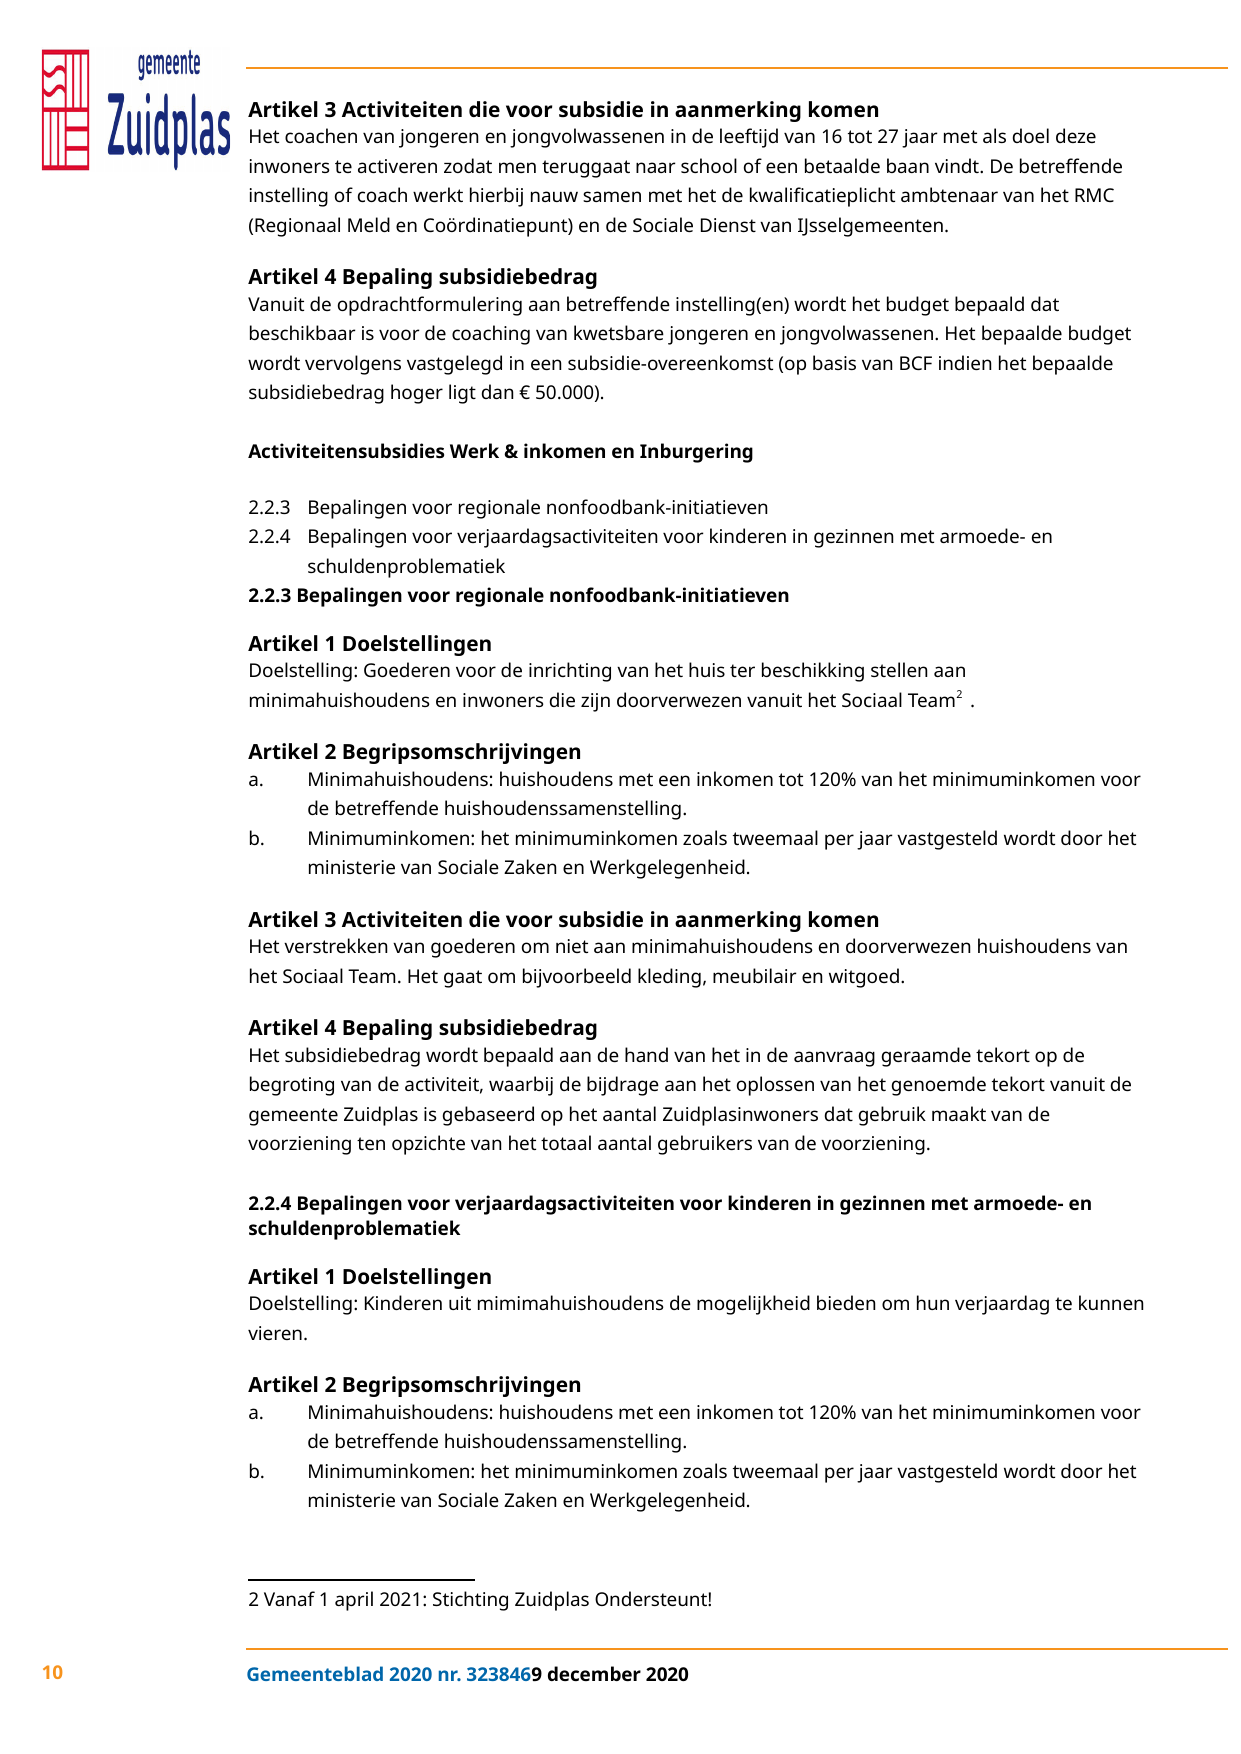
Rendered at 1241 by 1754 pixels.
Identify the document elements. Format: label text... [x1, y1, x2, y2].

text Artikel 1 Doelstellingen [248, 1262, 1152, 1290]
text Doelstelling: Kinderen uit mimimahuishoudens de mogelijkheid bieden om hun verjaardag te kunnen vieren. [248, 1290, 1152, 1346]
text 2.2.3 Bepalingen voor regionale nonfoodbank-initiatieven [248, 582, 1152, 608]
text 2.2.4 Bepalingen voor verjaardagsactiviteiten voor kinderen in gezinnen met armoede- en schuldenproblematiek [248, 1190, 1152, 1241]
text Vanuit de opdrachtformulering aan betreffende instelling(en) wordt het budget bepaald dat beschikbaar is voor de coaching van kwetsbare jongeren en jongvolwassenen. Het bepaalde budget wordt vervolgens vastgelegd in een subsidie-overeenkomst (op basis van BCF indien het bepaalde subsidiebedrag hoger ligt dan € 50.000). [248, 291, 1152, 405]
list Minimuminkomen: het minimuminkomen zoals tweemaal per jaar vastgesteld wordt door het ministerie van Sociale Zaken en Werkgelegenheid. [248, 825, 1152, 880]
table_header Bepalingen voor regionale nonfoodbank-initiatieven Bepalingen voor verjaardagsactiviteiten voor kinderen in gezinnen met armoede- en schuldenproblematiek [248, 494, 1152, 579]
text Artikel 2 Begripsomschrijvingen [248, 737, 1152, 766]
list Minimuminkomen: het minimuminkomen zoals tweemaal per jaar vastgesteld wordt door het ministerie van Sociale Zaken en Werkgelegenheid. [248, 1458, 1152, 1513]
text Artikel 4 Bepaling subsidiebedrag [248, 1013, 1152, 1042]
text Artikel 3 Activiteiten die voor subsidie in aanmerking komen [248, 95, 1152, 123]
text Vanaf 1 april 2021: Stichting Zuidplas Ondersteunt! [248, 1586, 1152, 1612]
text Activiteitensubsidies Werk & inkomen en Inburgering [248, 439, 1152, 464]
list Minimahuishoudens: huishoudens met een inkomen tot 120% van het minimuminkomen voor de betreffende huishoudenssamenstelling. [248, 766, 1152, 821]
text Het verstrekken van goederen om niet aan minimahuishoudens en doorverwezen huishoudens van het Sociaal Team. Het gaat om bijvoorbeeld kleding, meubilair en witgoed. [248, 933, 1152, 989]
text Het coachen van jongeren en jongvolwassenen in de leeftijd van 16 tot 27 jaar met als doel deze inwoners te activeren zodat men teruggaat naar school of een betaalde baan vindt. De betreffende instelling of coach werkt hierbij nauw samen met het de kwalificatieplicht ambtenaar van het RMC (Regionaal Meld en Coördinatiepunt) en de Sociale Dienst van IJsselgemeenten. [248, 123, 1152, 238]
list Minimahuishoudens: huishoudens met een inkomen tot 120% van het minimuminkomen voor de betreffende huishoudenssamenstelling. [248, 1399, 1152, 1454]
text Artikel 4 Bepaling subsidiebedrag [248, 262, 1152, 291]
text Artikel 1 Doelstellingen [248, 629, 1152, 657]
text Doelstelling: Goederen voor de inrichting van het huis ter beschikking stellen aan minimahuishoudens en inwoners die zijn doorverwezen vanuit het Sociaal Team . [248, 657, 1152, 713]
text Het subsidiebedrag wordt bepaald aan de hand van het in de aanvraag geraamde tekort op de begroting van de activiteit, waarbij de bijdrage aan het oplossen van het genoemde tekort vanuit de gemeente Zuidplas is gebaseerd op het aantal Zuidplasinwoners dat gebruik maakt van de voorziening ten opzichte van het totaal aantal gebruikers van de voorziening. [248, 1042, 1152, 1156]
text Artikel 3 Activiteiten die voor subsidie in aanmerking komen [248, 905, 1152, 933]
picture [41, 47, 231, 172]
text Artikel 2 Begripsomschrijvingen [248, 1370, 1152, 1399]
